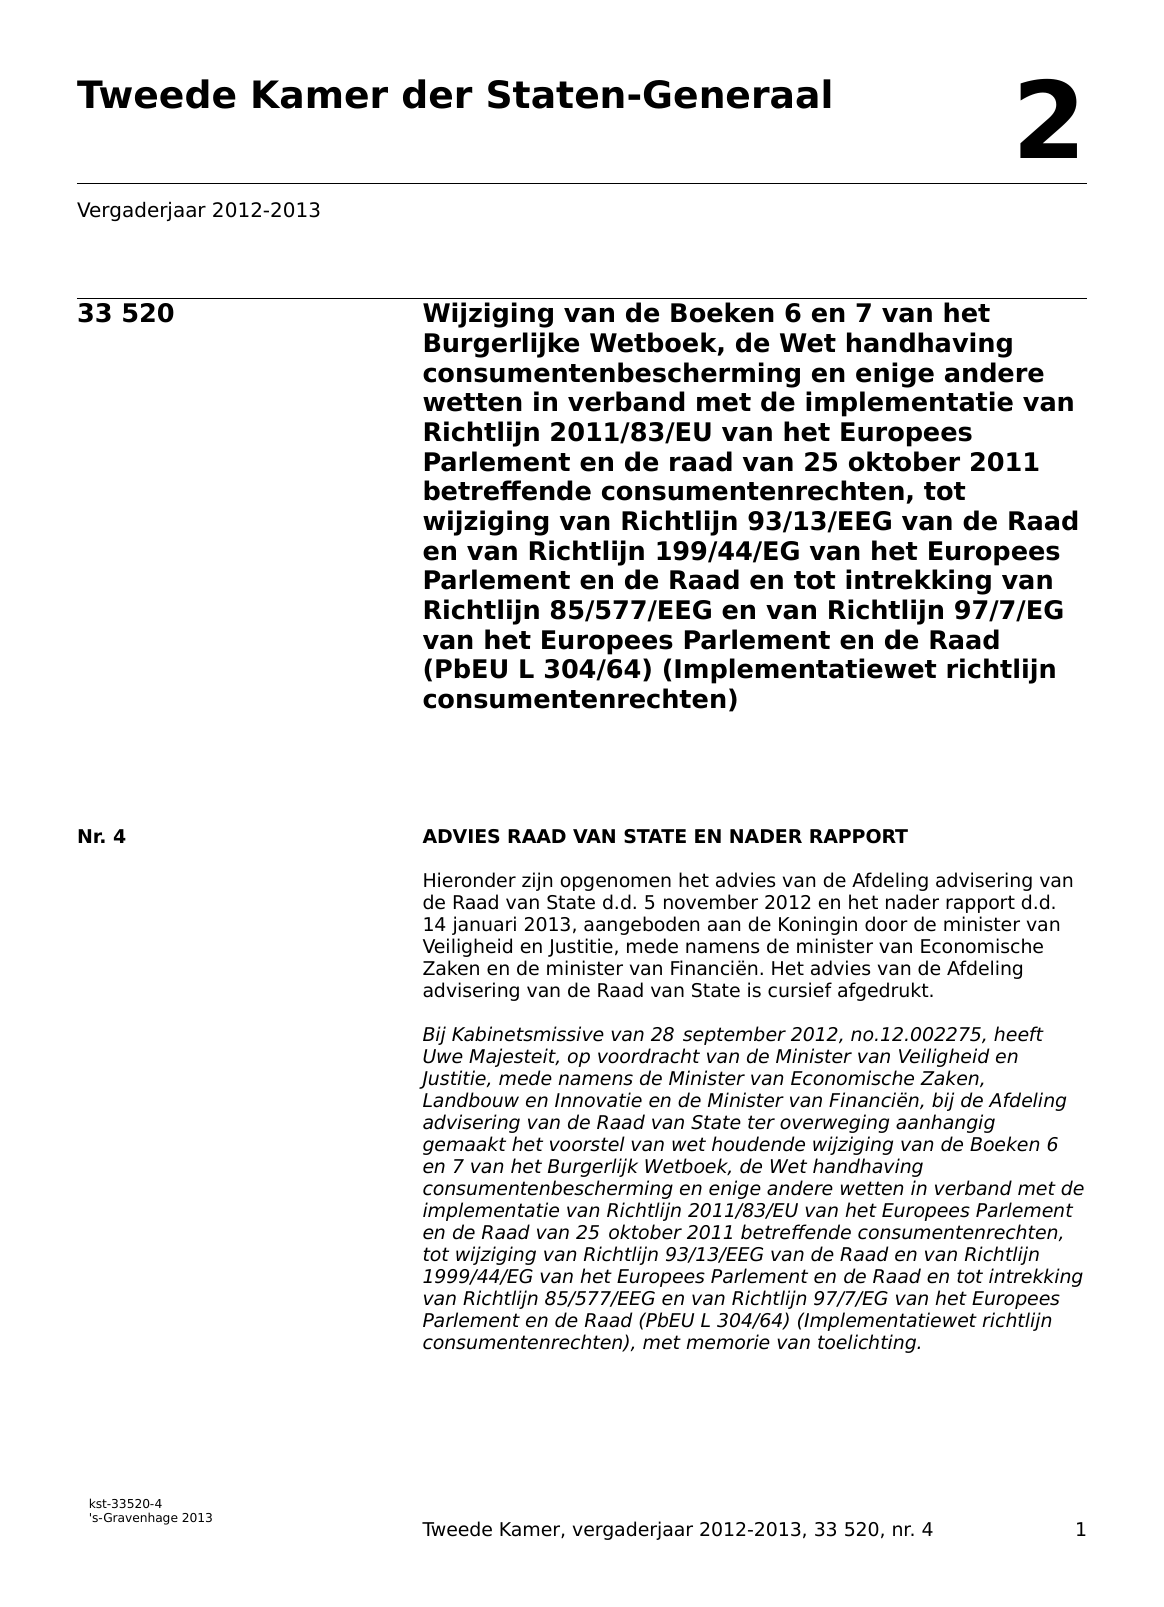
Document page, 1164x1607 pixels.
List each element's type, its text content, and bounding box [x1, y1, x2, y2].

text Bij Kabinetsmissive van 28 september 2012, no.12.002275, heeft Uwe Majesteit, op voordracht van de Minister van Veiligheid en Justitie, mede namens de Minister van Economische Zaken, Landbouw en Innovatie en de Minister van Financiën, bij de Afdeling advisering van de Raad van State ter overweging aanhangig gemaakt het voorstel van wet houdende wijziging van de Boeken 6 en 7 van het Burgerlijk Wetboek, de Wet handhaving consumentenbescherming en enige andere wetten in verband met de implementatie van Richtlijn 2011/83/EU van het Europees Parlement en de Raad van 25 oktober 2011 betreffende consumentenrechten, tot wijziging van Richtlijn 93/13/EEG van de Raad en van Richtlijn 1999/44/EG van het Europees Parlement en de Raad en tot intrekking van Richtlijn 85/577/EEG en van Richtlijn 97/7/EG van het Europees Parlement en de Raad (PbEU L 304/64) (Implementatiewet richtlijn consumentenrechten), met memorie van toelichting. [422, 1024, 1087, 1353]
subtitle Nr. 4 ADVIES RAAD VAN STATE EN NADER RAPPORT [77, 826, 1087, 848]
text 's-Gravenhage 2013 [88, 1511, 323, 1525]
table_header 2 [886, 59, 1087, 183]
text Hieronder zijn opgenomen het advies van de Afdeling advisering van de Raad van State d.d. 5 november 2012 en het nader rapport d.d. 14 januari 2013, aangeboden aan de Koningin door de minister van Veiligheid en Justitie, mede namens de minister van Economische Zaken en de minister van Financiën. Het advies van de Afdeling advisering van de Raad van State is cursief afgedrukt. [422, 870, 1087, 1002]
text kst-33520-4 [88, 1497, 323, 1511]
table_header Tweede Kamer der Staten-Generaal [77, 59, 886, 183]
table_cell Vergaderjaar 2012-2013 [77, 184, 1087, 298]
subtitle 33 520 Wijziging van de Boeken 6 en 7 van het Burgerlijke Wetboek, de Wet handhaving consumentenbescherming en enige andere wetten in verband met de implementatie van Richtlijn 2011/83/EU van het Europees Parlement en de raad van 25 oktober 2011 betreffende consumentenrechten, tot wijziging van Richtlijn 93/13/EEG van de Raad en van Richtlijn 199/44/EG van het Europees Parlement en de Raad en tot intrekking van Richtlijn 85/577/EEG en van Richtlijn 97/7/EG van het Europees Parlement en de Raad (PbEU L 304/64) (Implementatiewet richtlijn consumentenrechten) [77, 299, 1087, 714]
